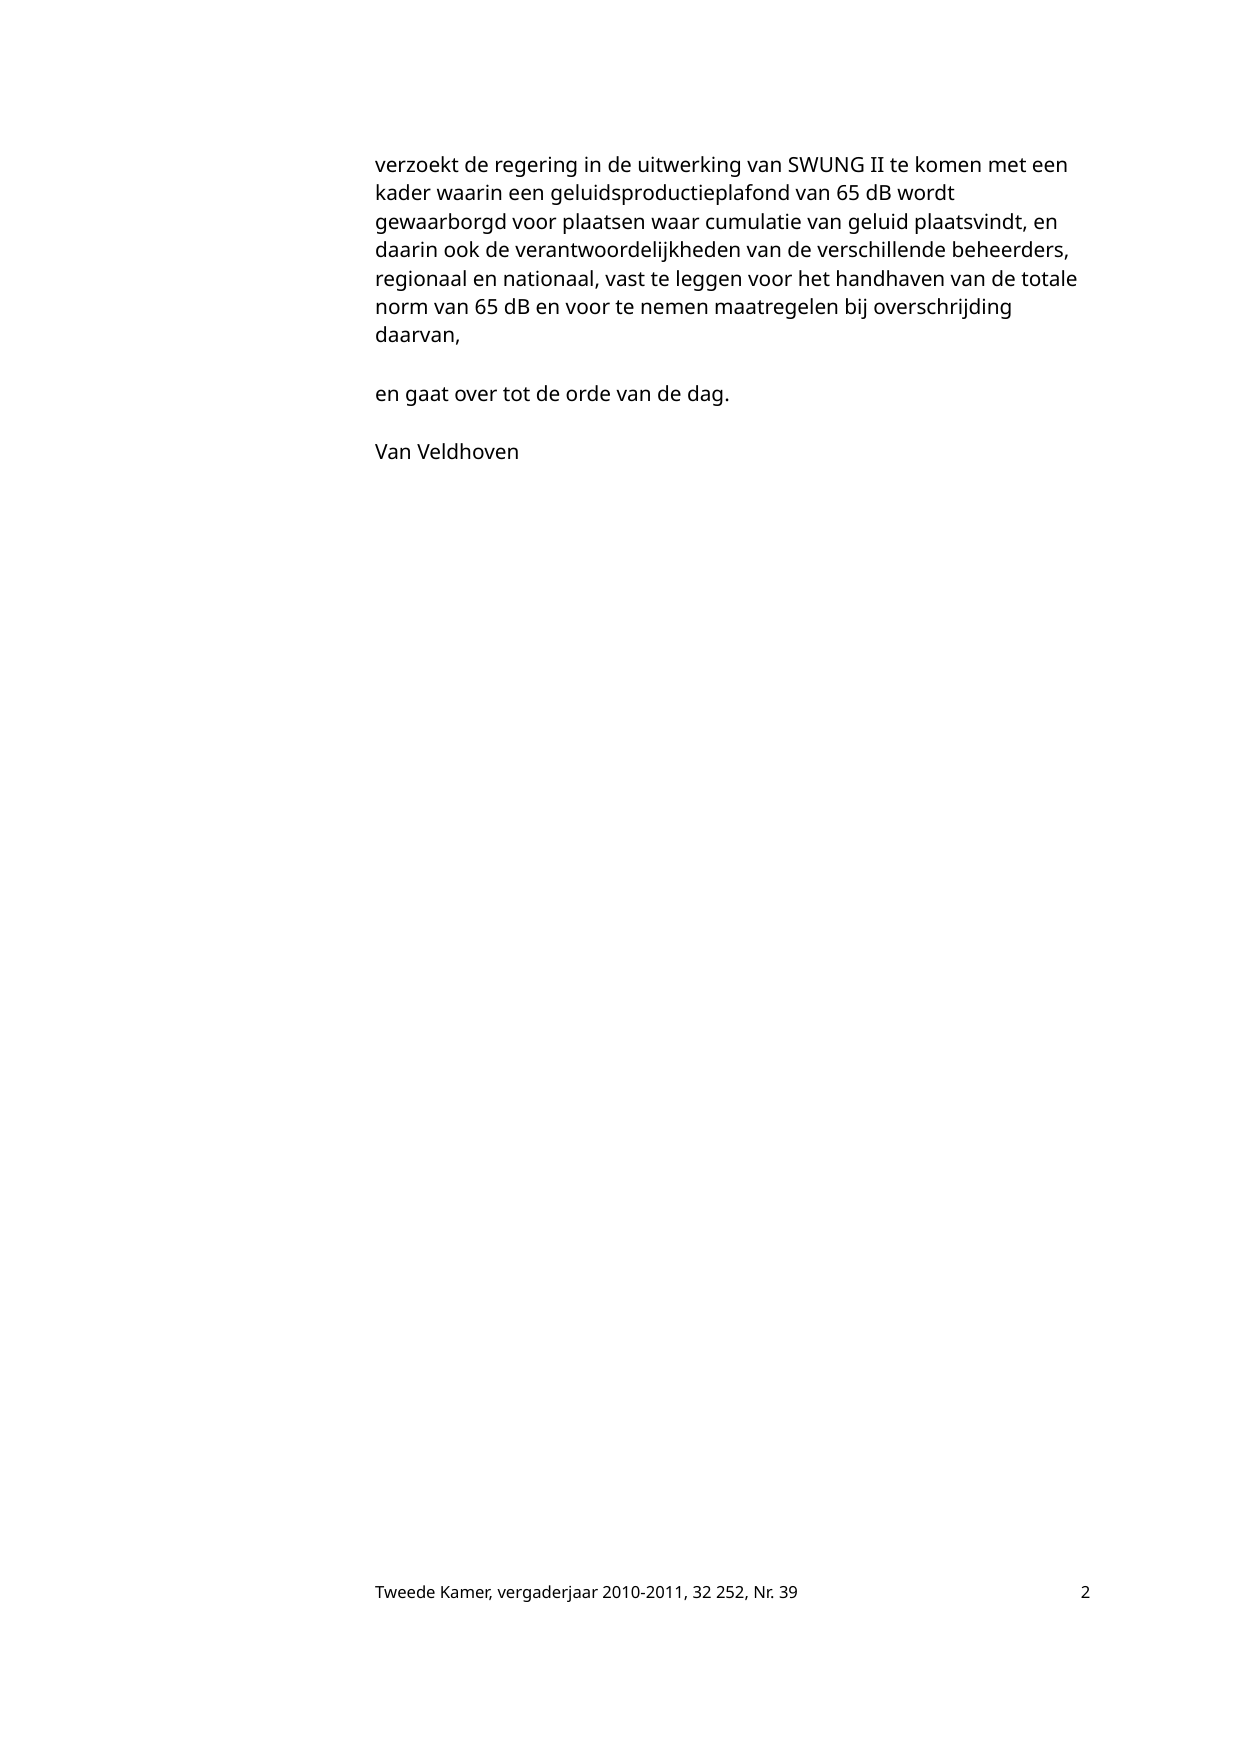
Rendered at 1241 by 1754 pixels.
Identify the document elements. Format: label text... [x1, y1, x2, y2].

text verzoekt de regering in de uitwerking van SWUNG II te komen met een kader waarin een geluidsproductieplafond van 65 dB wordt gewaarborgd voor plaatsen waar cumulatie van geluid plaatsvindt, en daarin ook de verantwoordelijkheden van de verschillende beheerders, regionaal en nationaal, vast te leggen voor het handhaven van de totale norm van 65 dB en voor te nemen maatregelen bij overschrijding daarvan, [375, 150, 1090, 349]
text Van Veldhoven [375, 437, 1090, 466]
text en gaat over tot de orde van de dag. [375, 379, 1090, 407]
